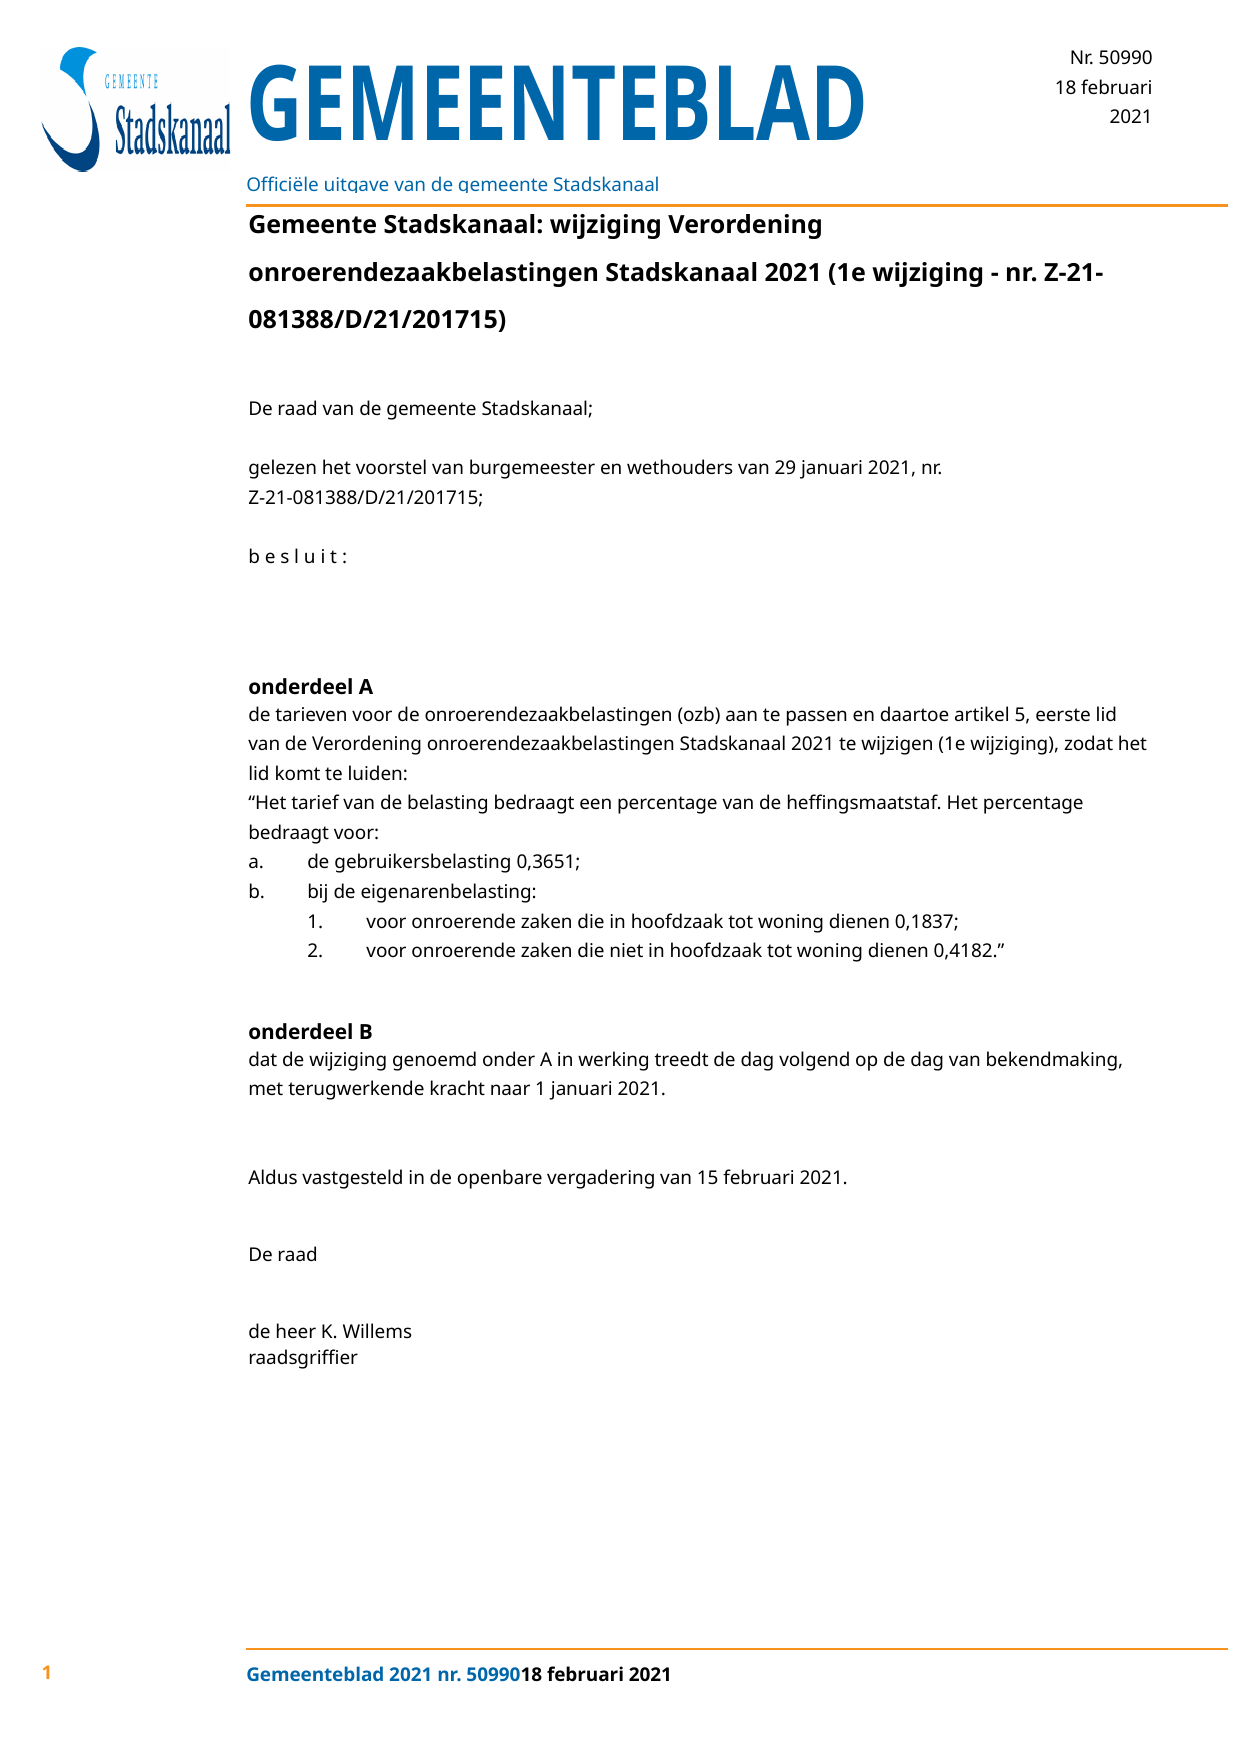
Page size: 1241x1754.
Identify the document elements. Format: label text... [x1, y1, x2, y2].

text Aldus vastgesteld in de openbare vergadering van 15 februari 2021. [248, 1164, 1152, 1190]
text dat de wijziging genoemd onder A in werking treedt de dag volgend op de dag van bekendmaking, met terugwerkende kracht naar 1 januari 2021. [248, 1046, 1152, 1101]
text de heer K. Willems [248, 1318, 1152, 1344]
list voor onroerende zaken die niet in hoofdzaak tot woning dienen 0,4182.” [307, 937, 1152, 963]
list voor onroerende zaken die in hoofdzaak tot woning dienen 0,1837; [307, 908, 1152, 933]
list bij de eigenarenbelasting: [248, 878, 1152, 904]
picture [41, 47, 231, 172]
text onderdeel A [248, 672, 1152, 701]
text “Het tarief van de belasting bedraagt een percentage van de heffingsmaatstaf. Het percentage bedraagt voor: [248, 789, 1152, 845]
list de gebruikersbelasting 0,3651; [248, 849, 1152, 874]
text onderdeel B [248, 1017, 1152, 1046]
text de tarieven voor de onroerendezaakbelastingen (ozb) aan te passen en daartoe artikel 5, eerste lid van de Verordening onroerendezaakbelastingen Stadskanaal 2021 te wijzigen (1e wijziging), zodat het lid komt te luiden: [248, 701, 1152, 786]
text Gemeente Stadskanaal: wijziging Verordening onroerendezaakbelastingen Stadskanaal 2021 (1e wijziging - nr. Z-21-081388/D/21/201715) [248, 207, 1152, 336]
text gelezen het voorstel van burgemeester en wethouders van 29 januari 2021, nr. Z-21-081388/D/21/201715; [248, 454, 1152, 509]
text De raad van de gemeente Stadskanaal; [248, 395, 1152, 421]
text b e s l u i t : [248, 543, 1152, 569]
text De raad [248, 1241, 1152, 1267]
text raadsgriffier [248, 1344, 1152, 1370]
